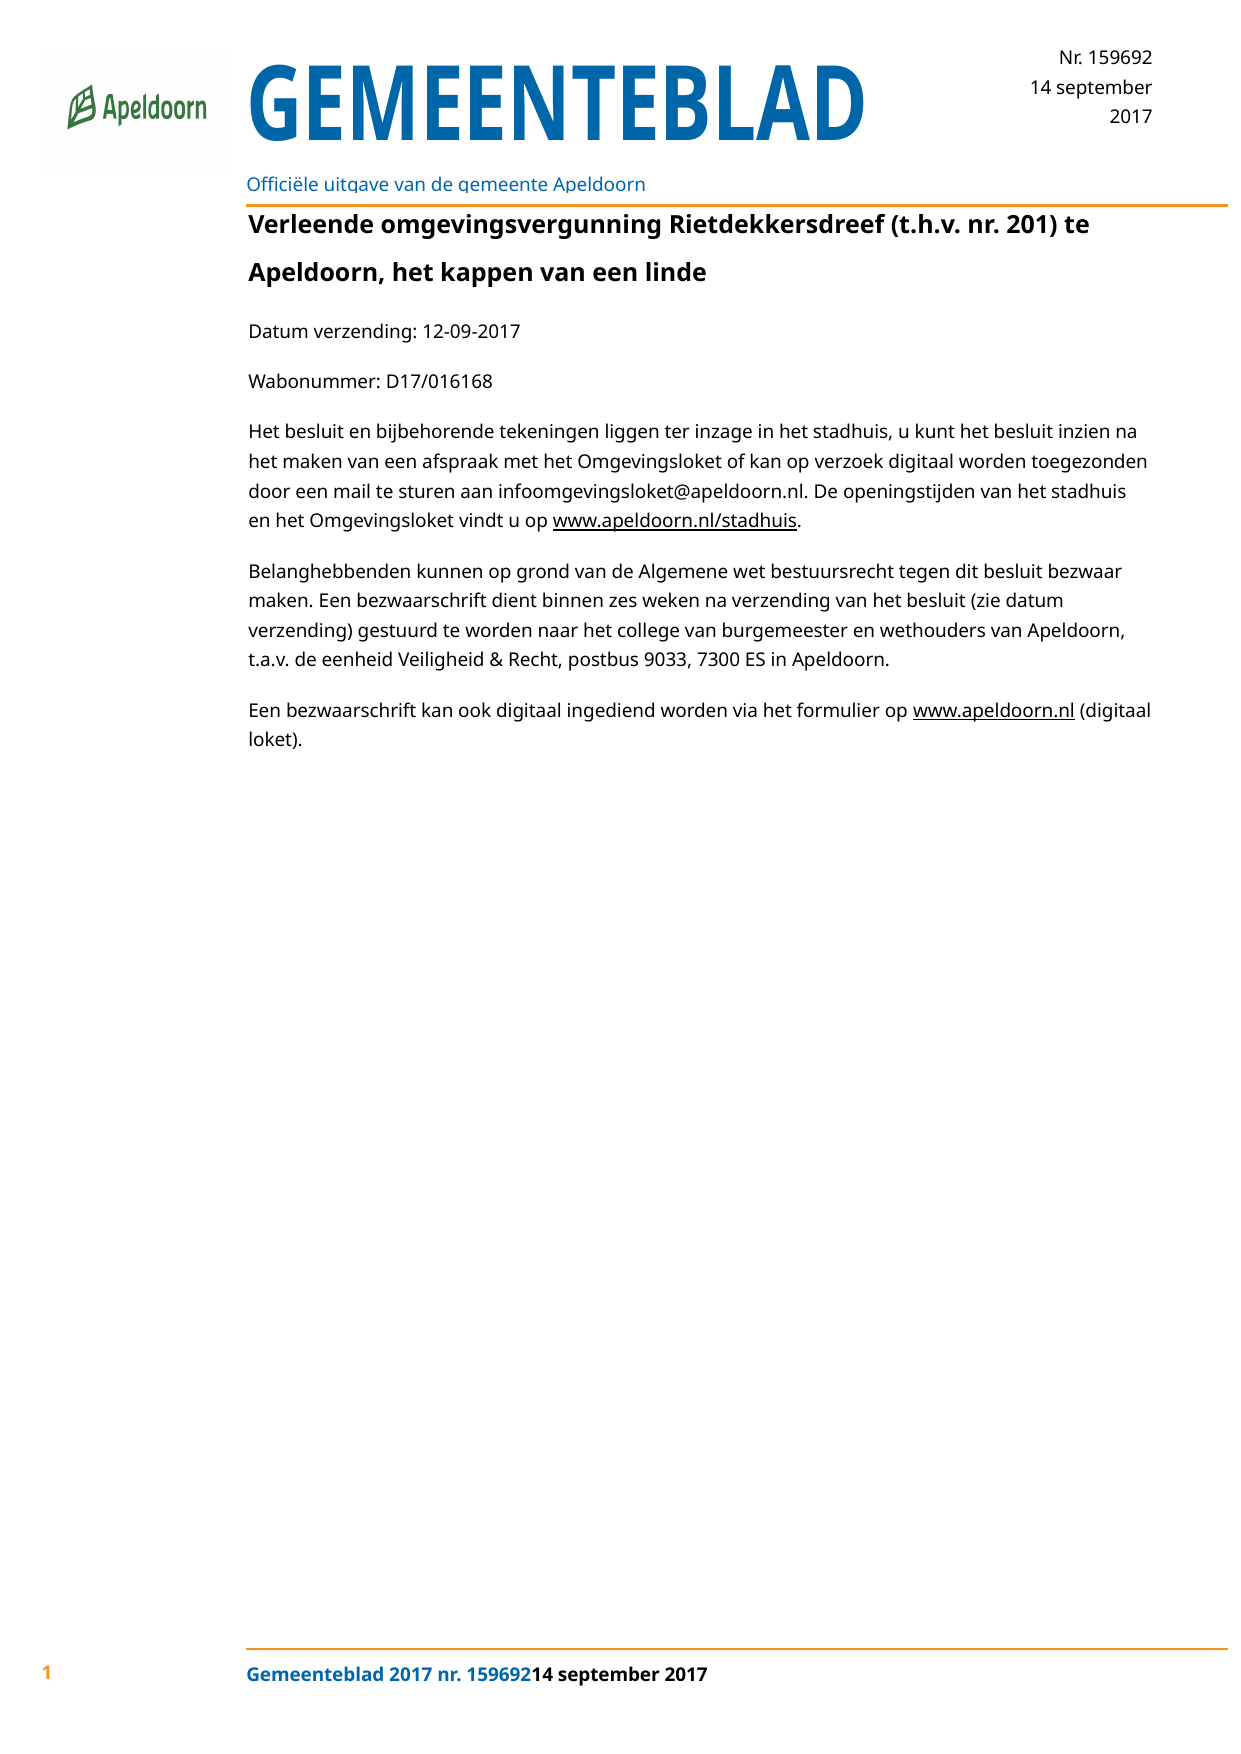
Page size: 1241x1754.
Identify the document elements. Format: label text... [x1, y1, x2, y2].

picture [41, 47, 231, 172]
text Een bezwaarschrift kan ook digitaal ingediend worden via het formulier op www.apeldoorn.nl (digitaal loket). [248, 697, 1152, 752]
text Verleende omgevingsvergunning Rietdekkersdreef (t.h.v. nr. 201) te Apeldoorn, het kappen van een linde [248, 207, 1152, 288]
text Datum verzending: 12-09-2017 [248, 318, 1152, 344]
text Wabonummer: D17/016168 [248, 368, 1152, 394]
text Belanghebbenden kunnen op grond van de Algemene wet bestuursrecht tegen dit besluit bezwaar maken. Een bezwaarschrift dient binnen zes weken na verzending van het besluit (zie datum verzending) gestuurd te worden naar het college van burgemeester en wethouders van Apeldoorn, t.a.v. de eenheid Veiligheid & Recht, postbus 9033, 7300 ES in Apeldoorn. [248, 558, 1152, 672]
text Het besluit en bijbehorende tekeningen liggen ter inzage in het stadhuis, u kunt het besluit inzien na het maken van een afspraak met het Omgevingsloket of kan op verzoek digitaal worden toegezonden door een mail te sturen aan infoomgevingsloket@apeldoorn.nl. De openingstijden van het stadhuis en het Omgevingsloket vindt u op www.apeldoorn.nl/stadhuis. [248, 419, 1152, 533]
